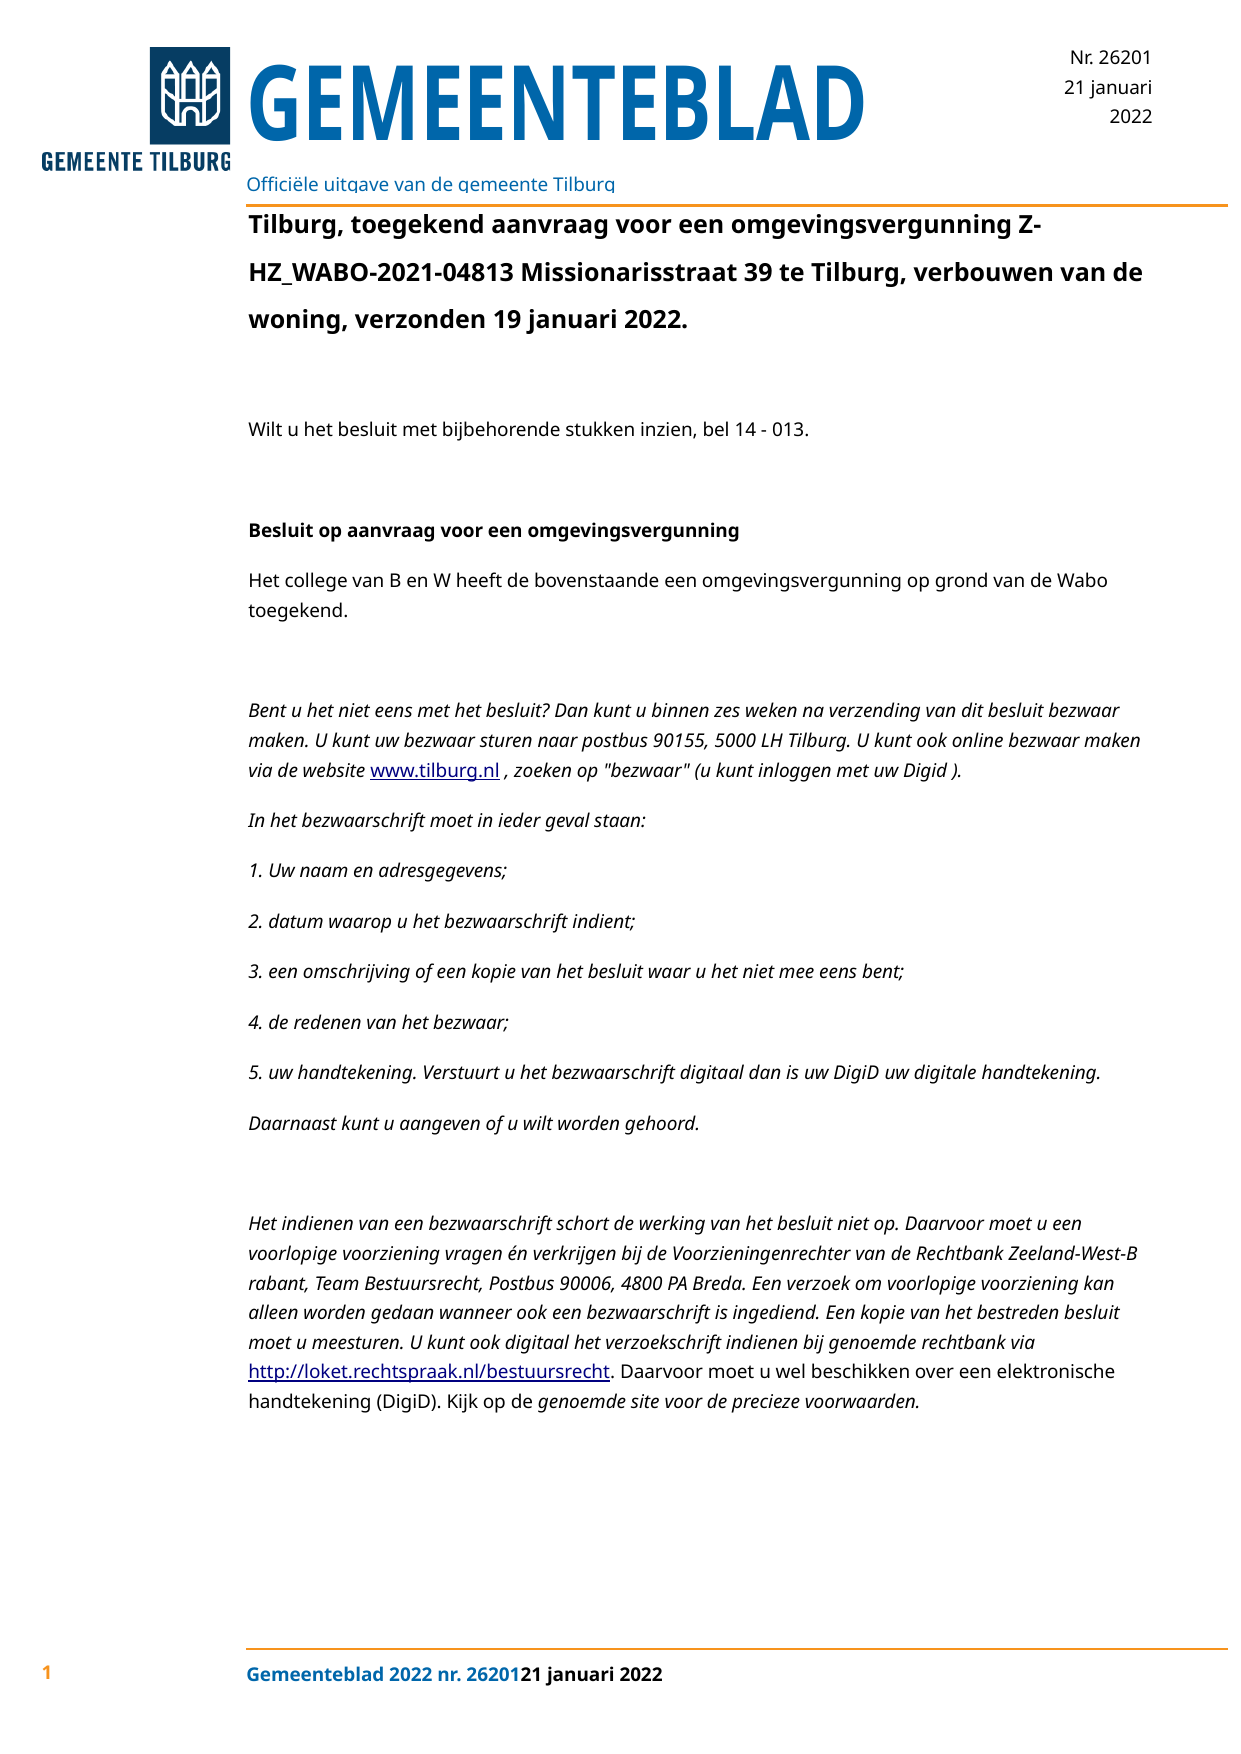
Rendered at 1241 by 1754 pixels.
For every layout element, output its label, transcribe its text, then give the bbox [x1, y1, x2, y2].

text Besluit op aanvraag voor een omgevingsvergunning [248, 517, 1152, 542]
text 5. uw handtekening. Verstuurt u het bezwaarschrift digitaal dan is uw DigiD uw digitale handtekening. [248, 1059, 1152, 1085]
text Wilt u het besluit met bijbehorende stukken inzien, bel 14 - 013. [248, 416, 1152, 442]
text Het indienen van een bezwaarschrift schort de werking van het besluit niet op. Daarvoor moet u een voorlopige voorziening vragen én verkrijgen bij de Voorzieningenrechter van de Rechtbank Zeeland-West-B rabant, Team Bestuursrecht, Postbus 90006, 4800 PA Breda. Een verzoek om voorlopige voorziening kan alleen worden gedaan wanneer ook een bezwaarschrift is ingediend. Een kopie van het bestreden besluit moet u meesturen. U kunt ook digitaal het verzoekschrift indienen bij genoemde rechtbank via http://loket.rechtspraak.nl/bestuursrecht. Daarvoor moet u wel beschikken over een elektronische handtekening (DigiD). Kijk op de genoemde site voor de precieze voorwaarden. [248, 1211, 1152, 1414]
text 3. een omschrijving of een kopie van het besluit waar u het niet mee eens bent; [248, 958, 1152, 984]
text In het bezwaarschrift moet in ieder geval staan: [248, 807, 1152, 833]
text Het college van B en W heeft de bovenstaande een omgevingsvergunning op grond van de Wabo toegekend. [248, 567, 1152, 622]
text Bent u het niet eens met het besluit? Dan kunt u binnen zes weken na verzending van dit besluit bezwaar maken. U kunt uw bezwaar sturen naar postbus 90155, 5000 LH Tilburg. U kunt ook online bezwaar maken via de website www.tilburg.nl , zoeken op "bezwaar" (u kunt inloggen met uw Digid ). [248, 698, 1152, 782]
text 4. de redenen van het bezwaar; [248, 1009, 1152, 1034]
text Daarnaast kunt u aangeven of u wilt worden gehoord. [248, 1110, 1152, 1135]
text 2. datum waarop u het bezwaarschrift indient; [248, 908, 1152, 934]
text Tilburg, toegekend aanvraag voor een omgevingsvergunning Z-HZ_WABO-2021-04813 Missionarisstraat 39 te Tilburg, verbouwen van de woning, verzonden 19 januari 2022. [248, 207, 1152, 336]
picture [41, 47, 231, 172]
text 1. Uw naam en adresgegevens; [248, 858, 1152, 883]
